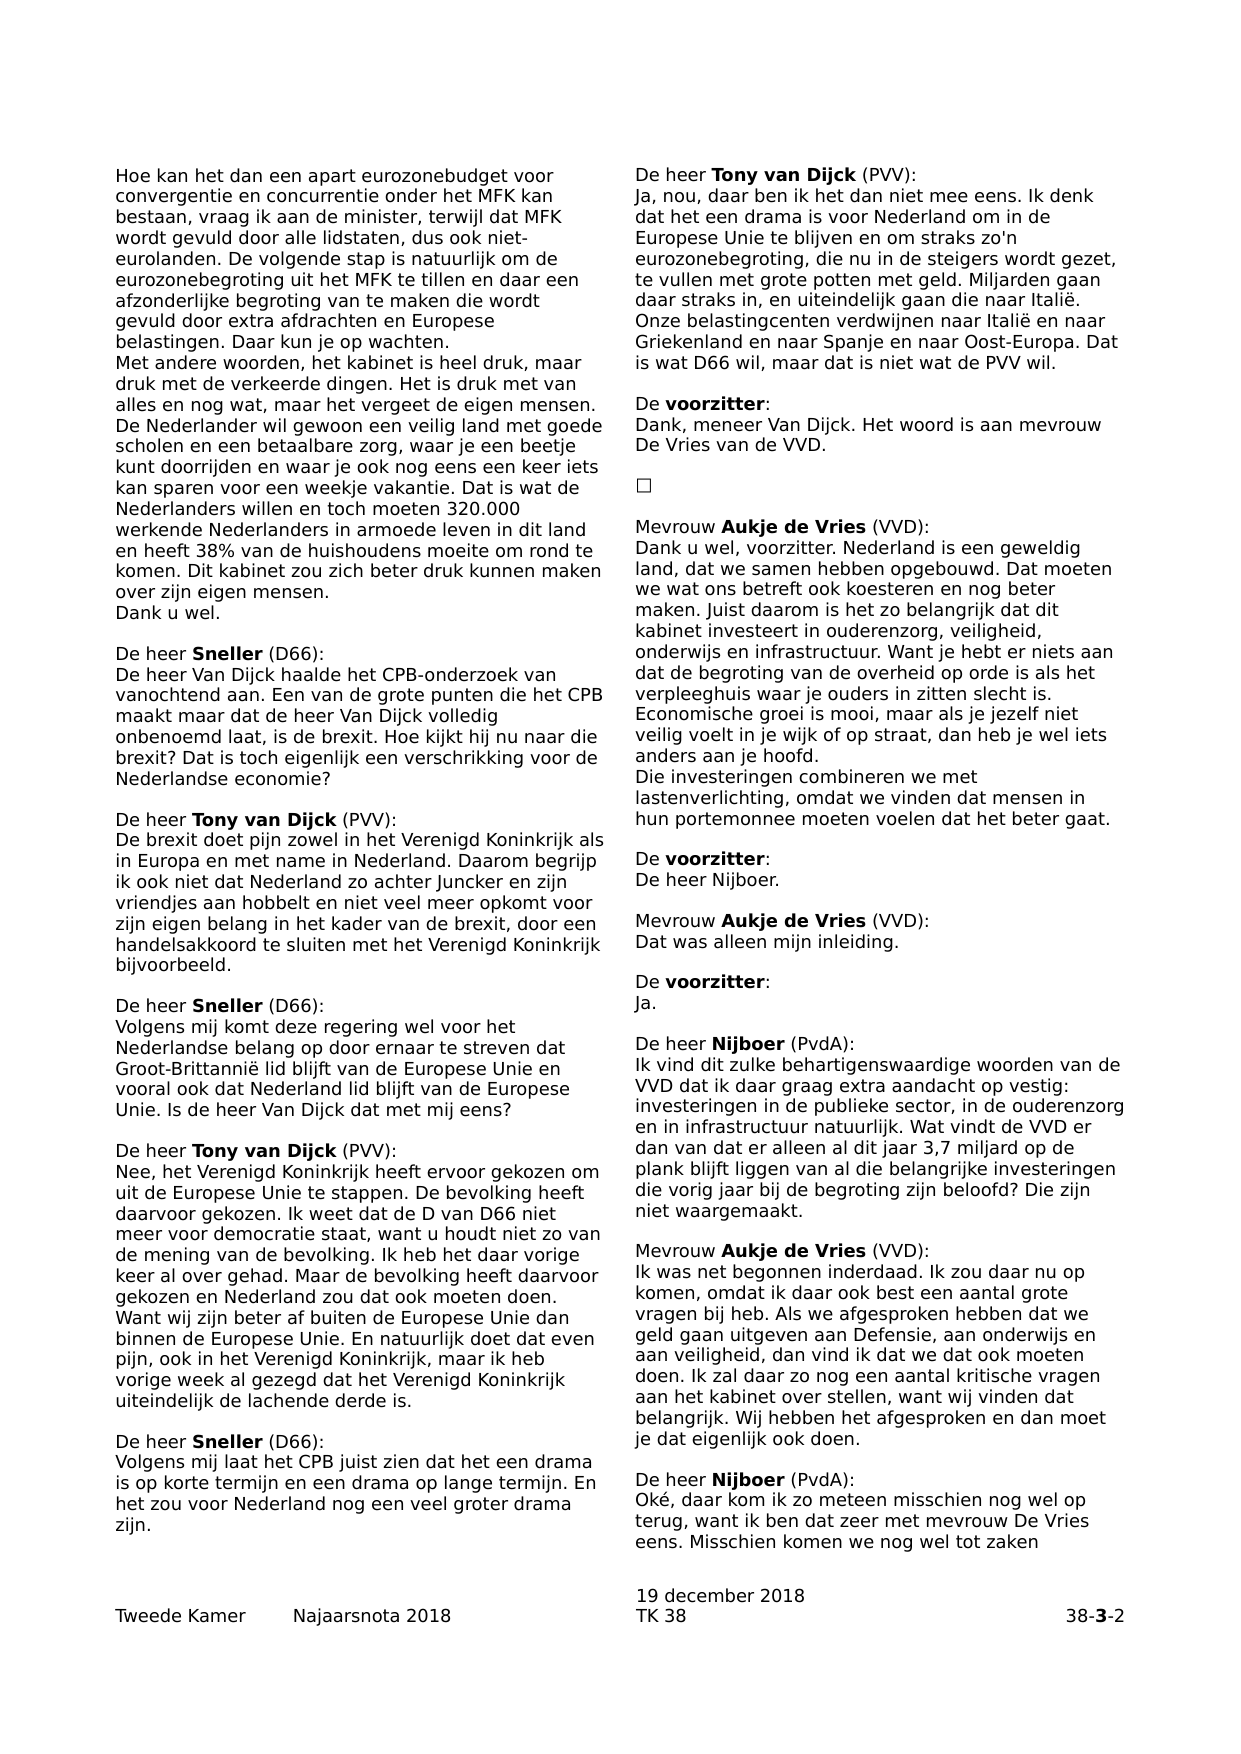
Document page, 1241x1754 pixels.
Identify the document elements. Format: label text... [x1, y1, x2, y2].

text Dank u wel, voorzitter. Nederland is een geweldig land, dat we samen hebben opgebouwd. Dat moeten we wat ons betreft ook koesteren en nog beter maken. Juist daarom is het zo belangrijk dat dit kabinet investeert in ouderenzorg, veiligheid, onderwijs en infrastructuur. Want je hebt er niets aan dat de begroting van de overheid op orde is als het verpleeghuis waar je ouders in zitten slecht is. Economische groei is mooi, maar als je jezelf niet veilig voelt in je wijk of op straat, dan heb je wel iets anders aan je hoofd. [635, 537, 1125, 767]
text Mevrouw Aukje de Vries (VVD): [635, 517, 1125, 537]
text De heer Nijboer (PvdA): [635, 1034, 1125, 1054]
text Dank, meneer Van Dijck. Het woord is aan mevrouw De Vries van de VVD. [635, 414, 1125, 456]
text De heer Tony van Dijck (PVV): [635, 165, 1125, 186]
text De heer Tony van Dijck (PVV): [115, 1141, 605, 1162]
text Nee, het Verenigd Koninkrijk heeft ervoor gekozen om uit de Europese Unie te stappen. De bevolking heeft daarvoor gekozen. Ik weet dat de D van D66 niet meer voor democratie staat, want u houdt niet zo van de mening van de bevolking. Ik heb het daar vorige keer al over gehad. Maar de bevolking heeft daarvoor gekozen en Nederland zou dat ook moeten doen. Want wij zijn beter af buiten de Europese Unie dan binnen de Europese Unie. En natuurlijk doet dat even pijn, ook in het Verenigd Koninkrijk, maar ik heb vorige week al gezegd dat het Verenigd Koninkrijk uiteindelijk de lachende derde is. [115, 1162, 605, 1412]
text Dat was alleen mijn inleiding. [635, 931, 1125, 952]
text De voorzitter: [635, 393, 1125, 414]
text De heer Sneller (D66): [115, 644, 605, 664]
text Oké, daar kom ik zo meteen misschien nog wel op terug, want ik ben dat zeer met mevrouw De Vries eens. Misschien komen we nog wel tot zaken [635, 1490, 1125, 1553]
text De heer Van Dijck haalde het CPB-onderzoek van vanochtend aan. Een van de grote punten die het CPB maakt maar dat de heer Van Dijck volledig onbenoemd laat, is de brexit. Hoe kijkt hij nu naar die brexit? Dat is toch eigenlijk een verschrikking voor de Nederlandse economie? [115, 664, 605, 789]
text Die investeringen combineren we met lastenverlichting, omdat we vinden dat mensen in hun portemonnee moeten voelen dat het beter gaat. [635, 767, 1125, 829]
text De heer Nijboer (PvdA): [635, 1469, 1125, 1490]
text Ja, nou, daar ben ik het dan niet mee eens. Ik denk dat het een drama is voor Nederland om in de Europese Unie te blijven en om straks zo'n eurozonebegroting, die nu in de steigers wordt gezet, te vullen met grote potten met geld. Miljarden gaan daar straks in, en uiteindelijk gaan die naar Italië. Onze belastingcenten verdwijnen naar Italië en naar Griekenland en naar Spanje en naar Oost-Europa. Dat is wat D66 wil, maar dat is niet wat de PVV wil. [635, 186, 1125, 373]
text Hoe kan het dan een apart eurozonebudget voor convergentie en concurrentie onder het MFK kan bestaan, vraag ik aan de minister, terwijl dat MFK wordt gevuld door alle lidstaten, dus ook niet-eurolanden. De volgende stap is natuurlijk om de eurozonebegroting uit het MFK te tillen en daar een afzonderlijke begroting van te maken die wordt gevuld door extra afdrachten en Europese belastingen. Daar kun je op wachten. [115, 165, 605, 353]
text De heer Nijboer. [635, 870, 1125, 891]
text Met andere woorden, het kabinet is heel druk, maar druk met de verkeerde dingen. Het is druk met van alles en nog wat, maar het vergeet de eigen mensen. De Nederlander wil gewoon een veilig land met goede scholen en een betaalbare zorg, waar je een beetje kunt doorrijden en waar je ook nog eens een keer iets kan sparen voor een weekje vakantie. Dat is wat de Nederlanders willen en toch moeten 320.000 werkende Nederlanders in armoede leven in dit land en heeft 38% van de huishoudens moeite om rond te komen. Dit kabinet zou zich beter druk kunnen maken over zijn eigen mensen. [115, 353, 605, 603]
text De heer Sneller (D66): [115, 996, 605, 1017]
text De heer Tony van Dijck (PVV): [115, 809, 605, 830]
text De brexit doet pijn zowel in het Verenigd Koninkrijk als in Europa en met name in Nederland. Daarom begrijp ik ook niet dat Nederland zo achter Juncker en zijn vriendjes aan hobbelt en niet veel meer opkomt voor zijn eigen belang in het kader van de brexit, door een handelsakkoord te sluiten met het Verenigd Koninkrijk bijvoorbeeld. [115, 830, 605, 976]
text Ja. [635, 993, 1125, 1014]
text Volgens mij komt deze regering wel voor het Nederlandse belang op door ernaar te streven dat Groot-Brittannië lid blijft van de Europese Unie en vooral ook dat Nederland lid blijft van de Europese Unie. Is de heer Van Dijck dat met mij eens? [115, 1017, 605, 1121]
text De heer Sneller (D66): [115, 1432, 605, 1452]
text Ik vind dit zulke behartigenswaardige woorden van de VVD dat ik daar graag extra aandacht op vestig: investeringen in de publieke sector, in de ouderenzorg en in infrastructuur natuurlijk. Wat vindt de VVD er dan van dat er alleen al dit jaar 3,7 miljard op de plank blijft liggen van al die belangrijke investeringen die vorig jaar bij de begroting zijn beloofd? Die zijn niet waargemaakt. [635, 1054, 1125, 1221]
text De voorzitter: [635, 972, 1125, 993]
text Mevrouw Aukje de Vries (VVD): [635, 1241, 1125, 1262]
text Dank u wel. [115, 603, 605, 624]
text De voorzitter: [635, 849, 1125, 870]
text Volgens mij laat het CPB juist zien dat het een drama is op korte termijn en een drama op lange termijn. En het zou voor Nederland nog een veel groter drama zijn. [115, 1452, 605, 1536]
text Mevrouw Aukje de Vries (VVD): [635, 911, 1125, 931]
text ⬜ [635, 476, 1125, 497]
text Ik was net begonnen inderdaad. Ik zou daar nu op komen, omdat ik daar ook best een aantal grote vragen bij heb. Als we afgesproken hebben dat we geld gaan uitgeven aan Defensie, aan onderwijs en aan veiligheid, dan vind ik dat we dat ook moeten doen. Ik zal daar zo nog een aantal kritische vragen aan het kabinet over stellen, want wij vinden dat belangrijk. Wij hebben het afgesproken en dan moet je dat eigenlijk ook doen. [635, 1262, 1125, 1449]
